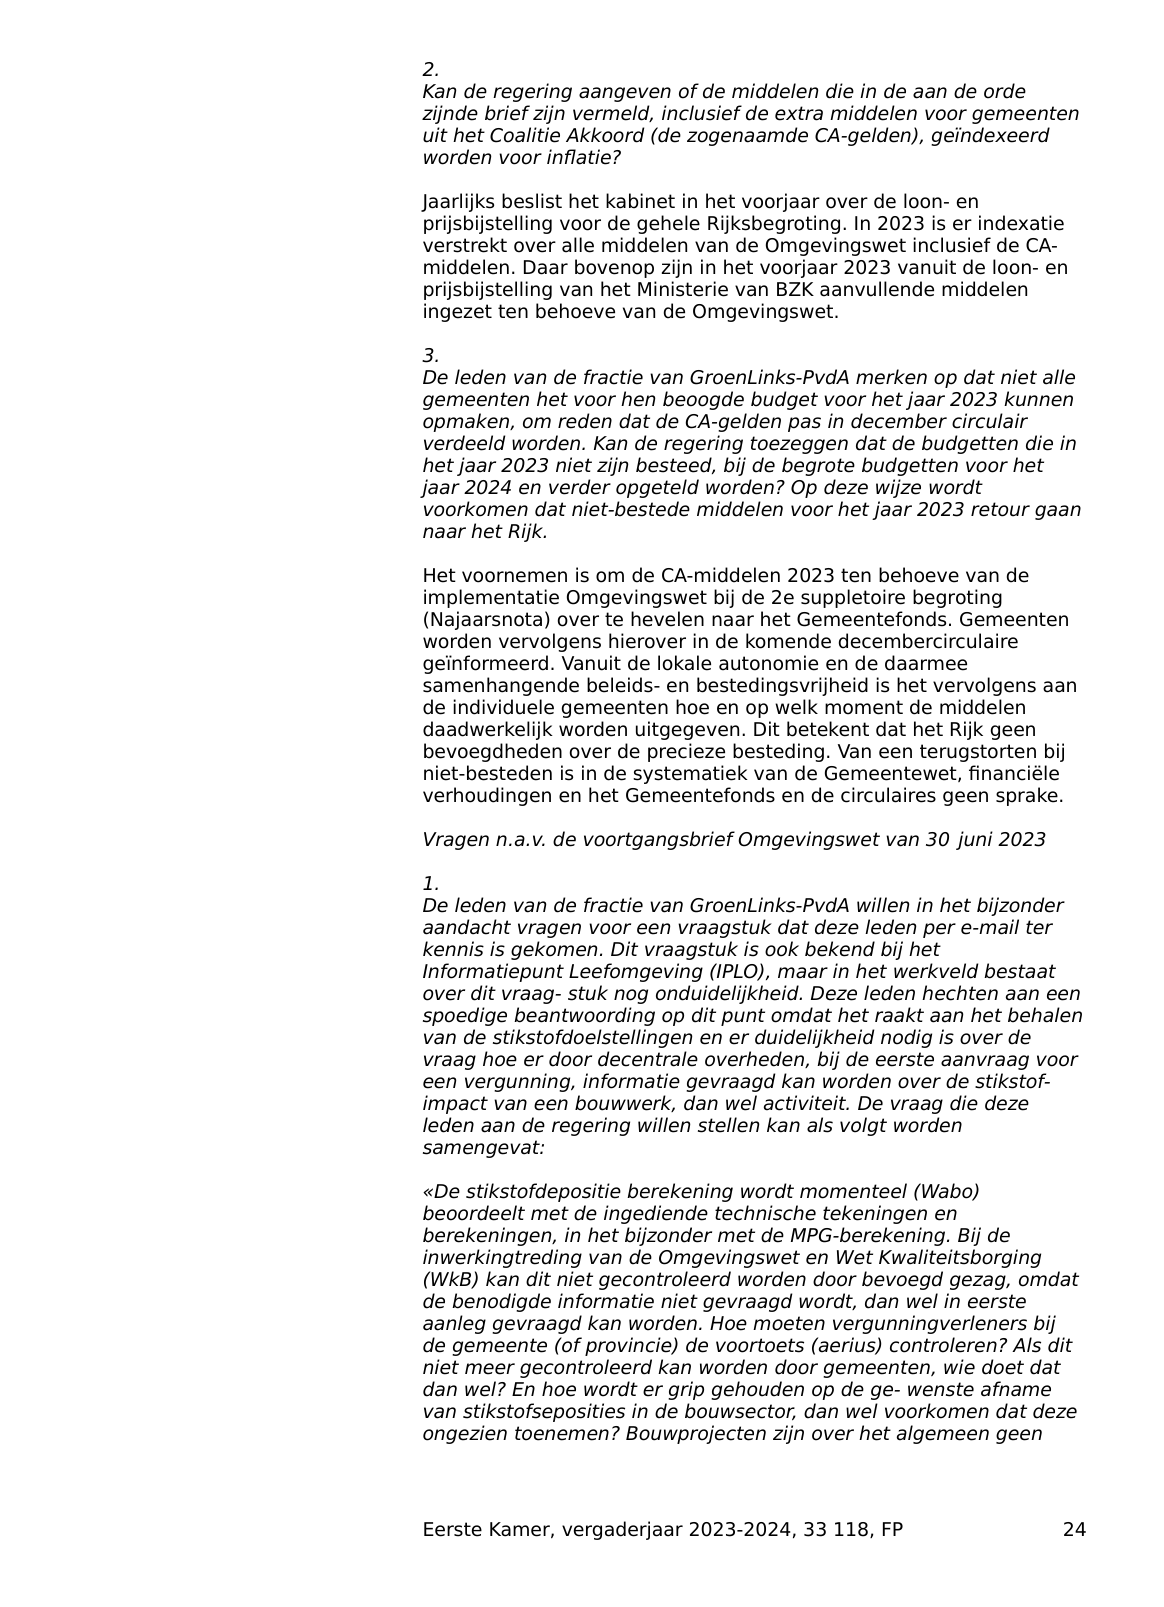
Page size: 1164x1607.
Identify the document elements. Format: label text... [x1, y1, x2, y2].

text 2. [422, 59, 1087, 81]
text «De stikstofdepositie berekening wordt momenteel (Wabo) beoordeelt met de ingediende technische tekeningen en berekeningen, in het bijzonder met de MPG-berekening. Bij de inwerkingtreding van de Omgevingswet en Wet Kwaliteitsborging (WkB) kan dit niet gecontroleerd worden door bevoegd gezag, omdat de benodigde informatie niet gevraagd wordt, dan wel in eerste aanleg gevraagd kan worden. Hoe moeten vergunningverleners bij de gemeente (of provincie) de voortoets (aerius) controleren? Als dit niet meer gecontroleerd kan worden door gemeenten, wie doet dat dan wel? En hoe wordt er grip gehouden op de ge- wenste afname van stikstofseposities in de bouwsector, dan wel voorkomen dat deze ongezien toenemen? Bouwprojecten zijn over het algemeen geen [422, 1181, 1087, 1445]
text De leden van de fractie van GroenLinks-PvdA willen in het bijzonder aandacht vragen voor een vraagstuk dat deze leden per e-mail ter kennis is gekomen. Dit vraagstuk is ook bekend bij het Informatiepunt Leefomgeving (IPLO), maar in het werkveld bestaat over dit vraag- stuk nog onduidelijkheid. Deze leden hechten aan een spoedige beantwoording op dit punt omdat het raakt aan het behalen van de stikstofdoelstellingen en er duidelijkheid nodig is over de vraag hoe er door decentrale overheden, bij de eerste aanvraag voor een vergunning, informatie gevraagd kan worden over de stikstof-impact van een bouwwerk, dan wel activiteit. De vraag die deze leden aan de regering willen stellen kan als volgt worden samengevat: [422, 895, 1087, 1159]
text De leden van de fractie van GroenLinks-PvdA merken op dat niet alle gemeenten het voor hen beoogde budget voor het jaar 2023 kunnen opmaken, om reden dat de CA-gelden pas in december circulair verdeeld worden. Kan de regering toezeggen dat de budgetten die in het jaar 2023 niet zijn besteed, bij de begrote budgetten voor het jaar 2024 en verder opgeteld worden? Op deze wijze wordt voorkomen dat niet-bestede middelen voor het jaar 2023 retour gaan naar het Rijk. [422, 367, 1087, 543]
text Jaarlijks beslist het kabinet in het voorjaar over de loon- en prijsbijstelling voor de gehele Rijksbegroting. In 2023 is er indexatie verstrekt over alle middelen van de Omgevingswet inclusief de CA-middelen. Daar bovenop zijn in het voorjaar 2023 vanuit de loon- en prijsbijstelling van het Ministerie van BZK aanvullende middelen ingezet ten behoeve van de Omgevingswet. [422, 191, 1087, 323]
text 3. [422, 345, 1087, 367]
text Het voornemen is om de CA-middelen 2023 ten behoeve van de implementatie Omgevingswet bij de 2e suppletoire begroting (Najaarsnota) over te hevelen naar het Gemeentefonds. Gemeenten worden vervolgens hierover in de komende decembercirculaire geïnformeerd. Vanuit de lokale autonomie en de daarmee samenhangende beleids- en bestedingsvrijheid is het vervolgens aan de individuele gemeenten hoe en op welk moment de middelen daadwerkelijk worden uitgegeven. Dit betekent dat het Rijk geen bevoegdheden over de precieze besteding. Van een terugstorten bij niet-besteden is in de systematiek van de Gemeentewet, financiële verhoudingen en het Gemeentefonds en de circulaires geen sprake. [422, 565, 1087, 807]
subtitle Vragen n.a.v. de voortgangsbrief Omgevingswet van 30 juni 2023 [422, 829, 1087, 851]
text 1. [422, 873, 1087, 895]
text Kan de regering aangeven of de middelen die in de aan de orde zijnde brief zijn vermeld, inclusief de extra middelen voor gemeenten uit het Coalitie Akkoord (de zogenaamde CA-gelden), geïndexeerd worden voor inflatie? [422, 81, 1087, 169]
